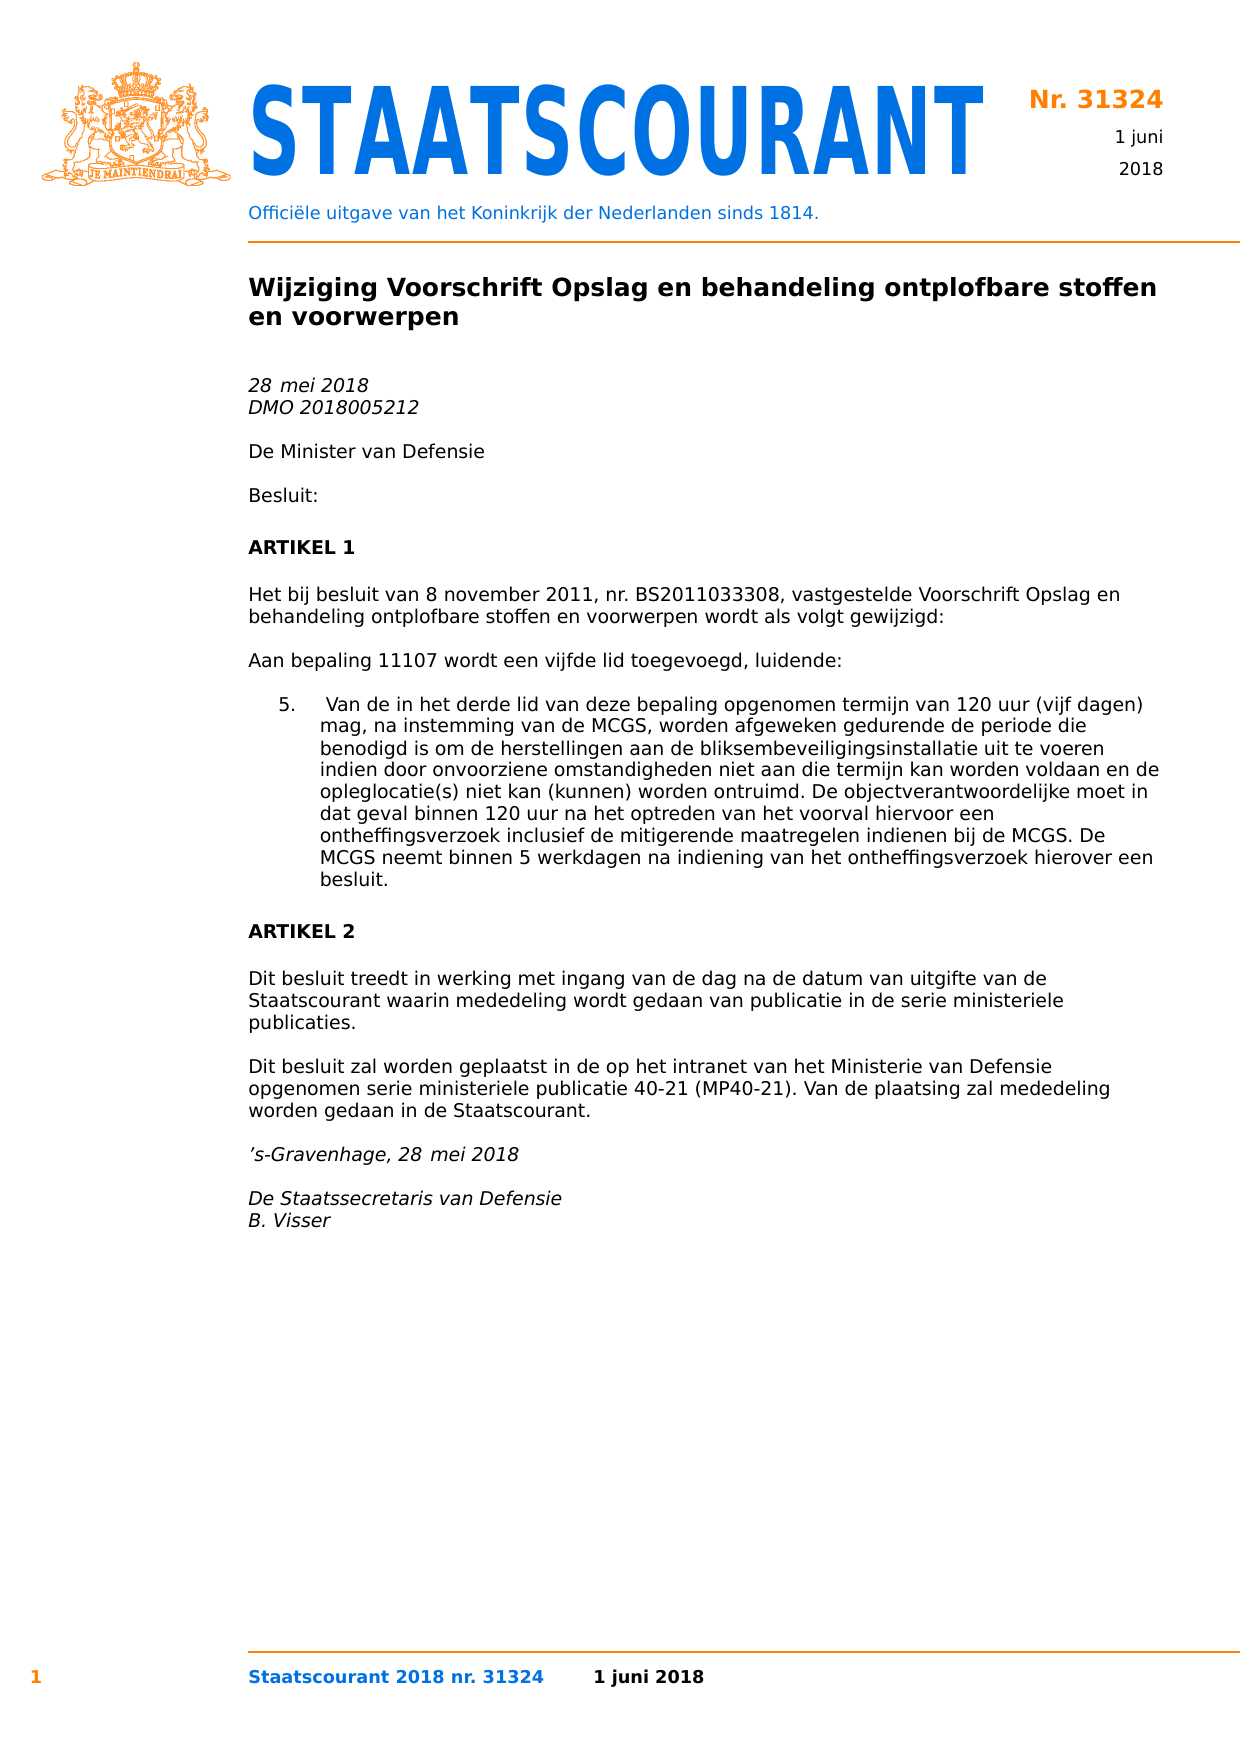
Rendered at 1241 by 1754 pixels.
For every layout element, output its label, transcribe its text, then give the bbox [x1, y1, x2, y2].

text De Minister van Defensie [248, 441, 1163, 463]
table_header Nr. 31324 [998, 62, 1240, 121]
subtitle ARTIKEL 1 [248, 537, 1163, 559]
text Aan bepaling 11107 wordt een vijfde lid toegevoegd, luidende: [248, 649, 1163, 672]
table_cell 2018 [998, 153, 1240, 203]
text Besluit: [248, 485, 1163, 507]
table_header [25, 62, 248, 241]
text De Staatssecretaris van Defensie B. Visser [248, 1188, 1163, 1232]
text Dit besluit zal worden geplaatst in de op het intranet van het Ministerie van Defensie opgenomen serie ministeriele publicatie 40-21 (MP40-21). Van de plaatsing zal mededeling worden gedaan in de Staatscourant. [248, 1056, 1163, 1122]
text DMO 2018005212 [248, 397, 1163, 419]
text Dit besluit treedt in werking met ingang van de dag na de datum van uitgifte van de Staatscourant waarin mededeling wordt gedaan van publicatie in de serie ministeriele publicaties. [248, 968, 1163, 1034]
table_cell Officiële uitgave van het Koninkrijk der Nederlanden sinds 1814. [248, 203, 1240, 241]
text 5. Van de in het derde lid van deze bepaling opgenomen termijn van 120 uur (vijf dagen) mag, na instemming van de MCGS, worden afgeweken gedurende de periode die benodigd is om de herstellingen aan de bliksembeveiligingsinstallatie uit te voeren indien door onvoorziene omstandigheden niet aan die termijn kan worden voldaan en de opleglocatie(s) niet kan (kunnen) worden ontruimd. De objectverantwoordelijke moet in dat geval binnen 120 uur na het optreden van het voorval hiervoor een ontheffingsverzoek inclusief de mitigerende maatregelen indienen bij de MCGS. De MCGS neemt binnen 5 werkdagen na indiening van het ontheffingsverzoek hierover een besluit. [278, 693, 1163, 891]
subtitle ARTIKEL 2 [248, 921, 1163, 943]
text Het bij besluit van 8 november 2011, nr. BS2011033308, vastgestelde Voorschrift Opslag en behandeling ontplofbare stoffen en voorwerpen wordt als volgt gewijzigd: [248, 584, 1163, 628]
table_header STAATSCOURANT [248, 62, 998, 203]
text ’s-Gravenhage, 28 mei 2018 [248, 1144, 1163, 1166]
picture [41, 62, 231, 186]
table_cell 1 juni [998, 121, 1240, 153]
text 28 mei 2018 [248, 375, 1163, 397]
subtitle Wijziging Voorschrift Opslag en behandeling ontplofbare stoffen en voorwerpen [248, 273, 1163, 331]
